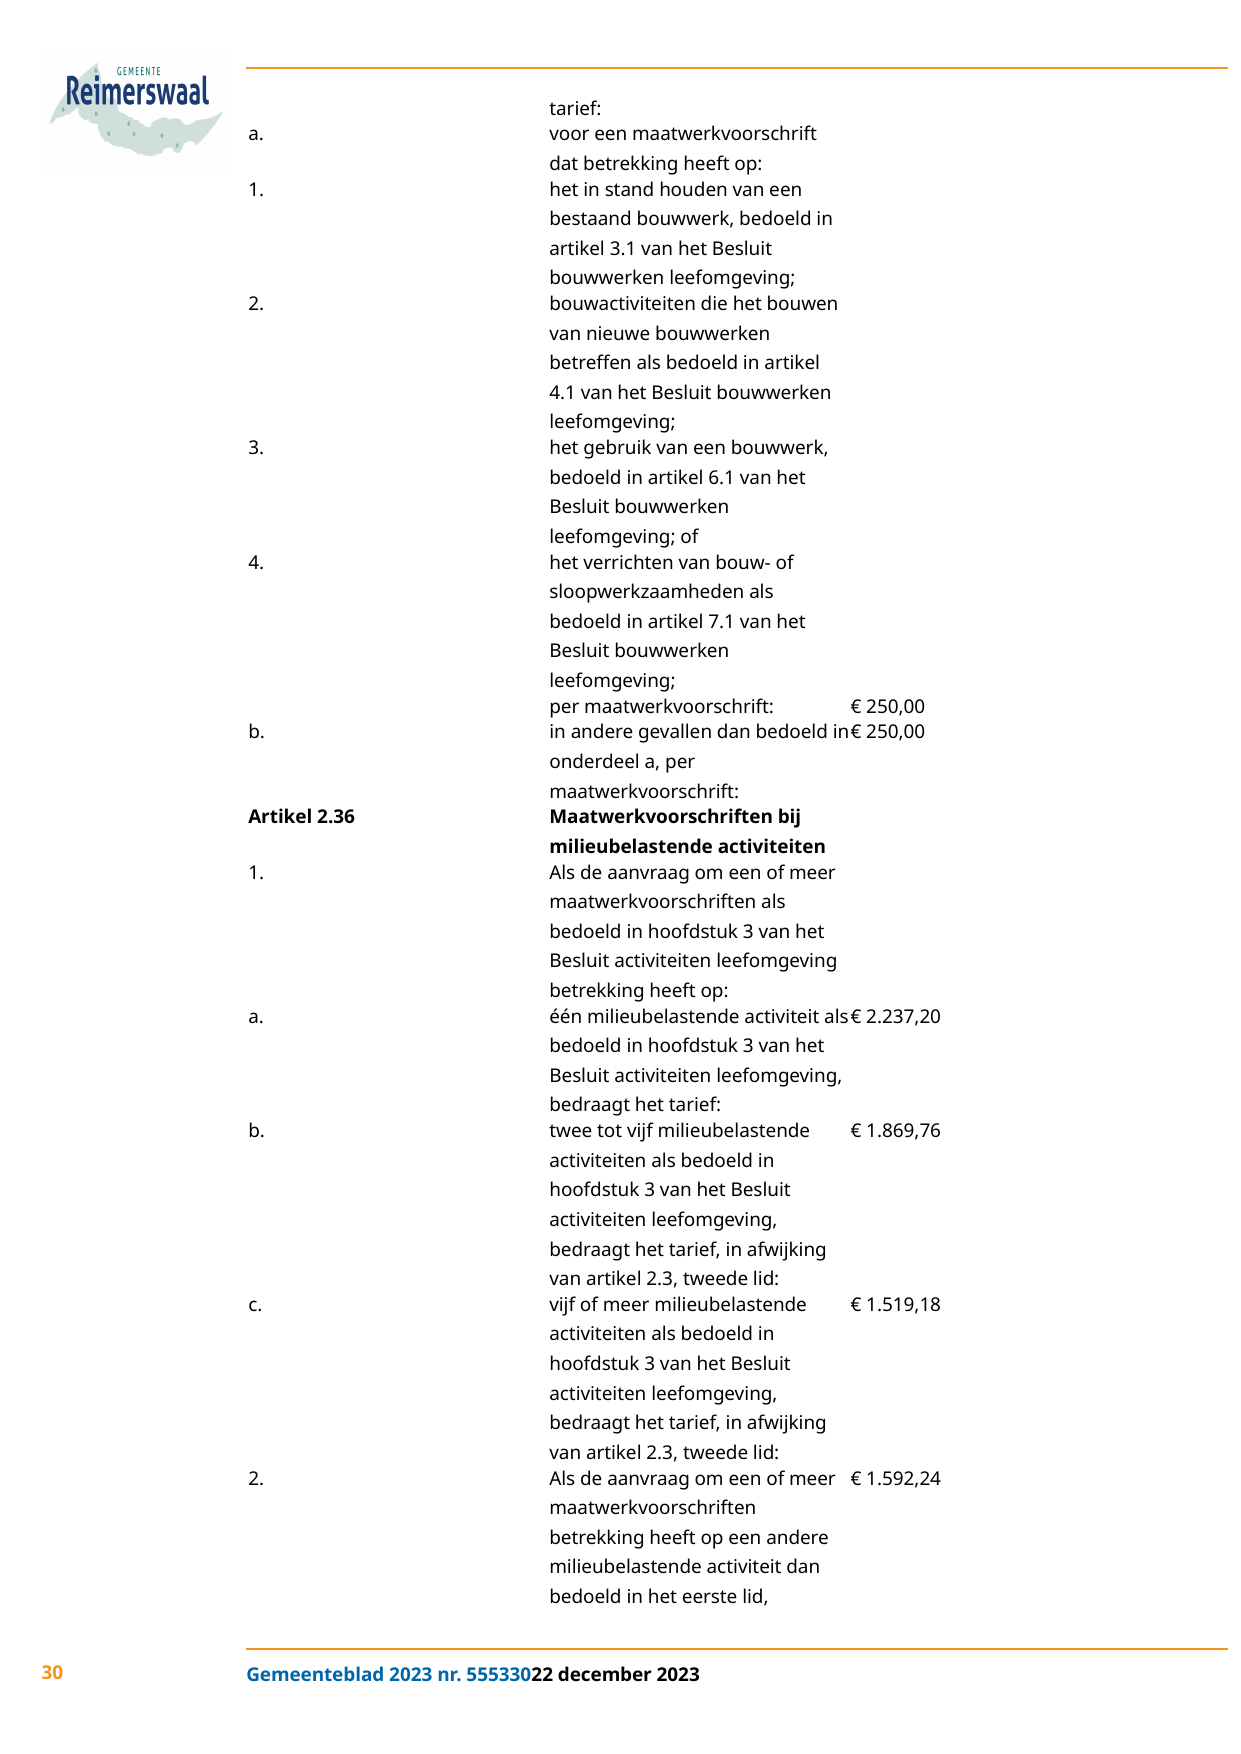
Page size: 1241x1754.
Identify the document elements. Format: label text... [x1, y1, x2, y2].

table_cell het gebruik van een bouwwerk, bedoeld in artikel 6.1 van het Besluit bouwwerken leefomgeving; of [549, 434, 850, 549]
table_cell [850, 804, 1152, 859]
table_cell 2. [248, 1465, 549, 1609]
table_cell a. [248, 121, 549, 176]
table_cell het in stand houden van een bestaand bouwwerk, bedoeld in artikel 3.1 van het Besluit bouwwerken leefomgeving; [549, 176, 850, 290]
table_cell tarief: [549, 95, 850, 121]
table_cell [248, 95, 549, 121]
table_cell 1. [248, 859, 549, 1003]
table_cell b. [248, 1118, 549, 1291]
table_cell voor een maatwerkvoorschrift dat betrekking heeft op: [549, 121, 850, 176]
table_cell € 250,00 [850, 719, 1152, 803]
table_cell Maatwerkvoorschriften bij milieubelastende activiteiten [549, 804, 850, 859]
table_cell 3. [248, 434, 549, 549]
table_cell in andere gevallen dan bedoeld in onderdeel a, per maatwerkvoorschrift: [549, 719, 850, 803]
table_cell het verrichten van bouw- of sloopwerkzaamheden als bedoeld in artikel 7.1 van het Besluit bouwwerken leefomgeving; [549, 549, 850, 693]
table_cell twee tot vijf milieubelastende activiteiten als bedoeld in hoofdstuk 3 van het Besluit activiteiten leefomgeving, bedraagt het tarief, in afwijking van artikel 2.3, tweede lid: [549, 1118, 850, 1291]
table_cell per maatwerkvoorschrift: [549, 693, 850, 719]
table_cell Als de aanvraag om een of meer maatwerkvoorschriften als bedoeld in hoofdstuk 3 van het Besluit activiteiten leefomgeving betrekking heeft op: [549, 859, 850, 1003]
table_cell b. [248, 719, 549, 803]
table_cell [850, 176, 1152, 290]
table_cell € 1.592,24 [850, 1465, 1152, 1609]
picture [41, 47, 231, 172]
table_cell 1. [248, 176, 549, 290]
table_cell 2. [248, 290, 549, 434]
table_cell [850, 290, 1152, 434]
table_cell Als de aanvraag om een of meer maatwerkvoorschriften betrekking heeft op een andere milieubelastende activiteit dan bedoeld in het eerste lid, [549, 1465, 850, 1609]
table_cell € 1.519,18 [850, 1291, 1152, 1465]
table_cell Artikel 2.36 [248, 804, 549, 859]
table_cell [850, 95, 1152, 121]
table_cell [850, 434, 1152, 549]
table_cell a. [248, 1003, 549, 1117]
table_cell 4. [248, 549, 549, 693]
table_cell vijf of meer milieubelastende activiteiten als bedoeld in hoofdstuk 3 van het Besluit activiteiten leefomgeving, bedraagt het tarief, in afwijking van artikel 2.3, tweede lid: [549, 1291, 850, 1465]
table_cell c. [248, 1291, 549, 1465]
table_cell [850, 121, 1152, 176]
table_cell [248, 693, 549, 719]
table_cell € 250,00 [850, 693, 1152, 719]
table_cell één milieubelastende activiteit als bedoeld in hoofdstuk 3 van het Besluit activiteiten leefomgeving, bedraagt het tarief: [549, 1003, 850, 1117]
table_cell € 2.237,20 [850, 1003, 1152, 1117]
table_cell bouwactiviteiten die het bouwen van nieuwe bouwwerken betreffen als bedoeld in artikel 4.1 van het Besluit bouwwerken leefomgeving; [549, 290, 850, 434]
table_cell [850, 859, 1152, 1003]
table_cell € 1.869,76 [850, 1118, 1152, 1291]
table_cell [850, 549, 1152, 693]
